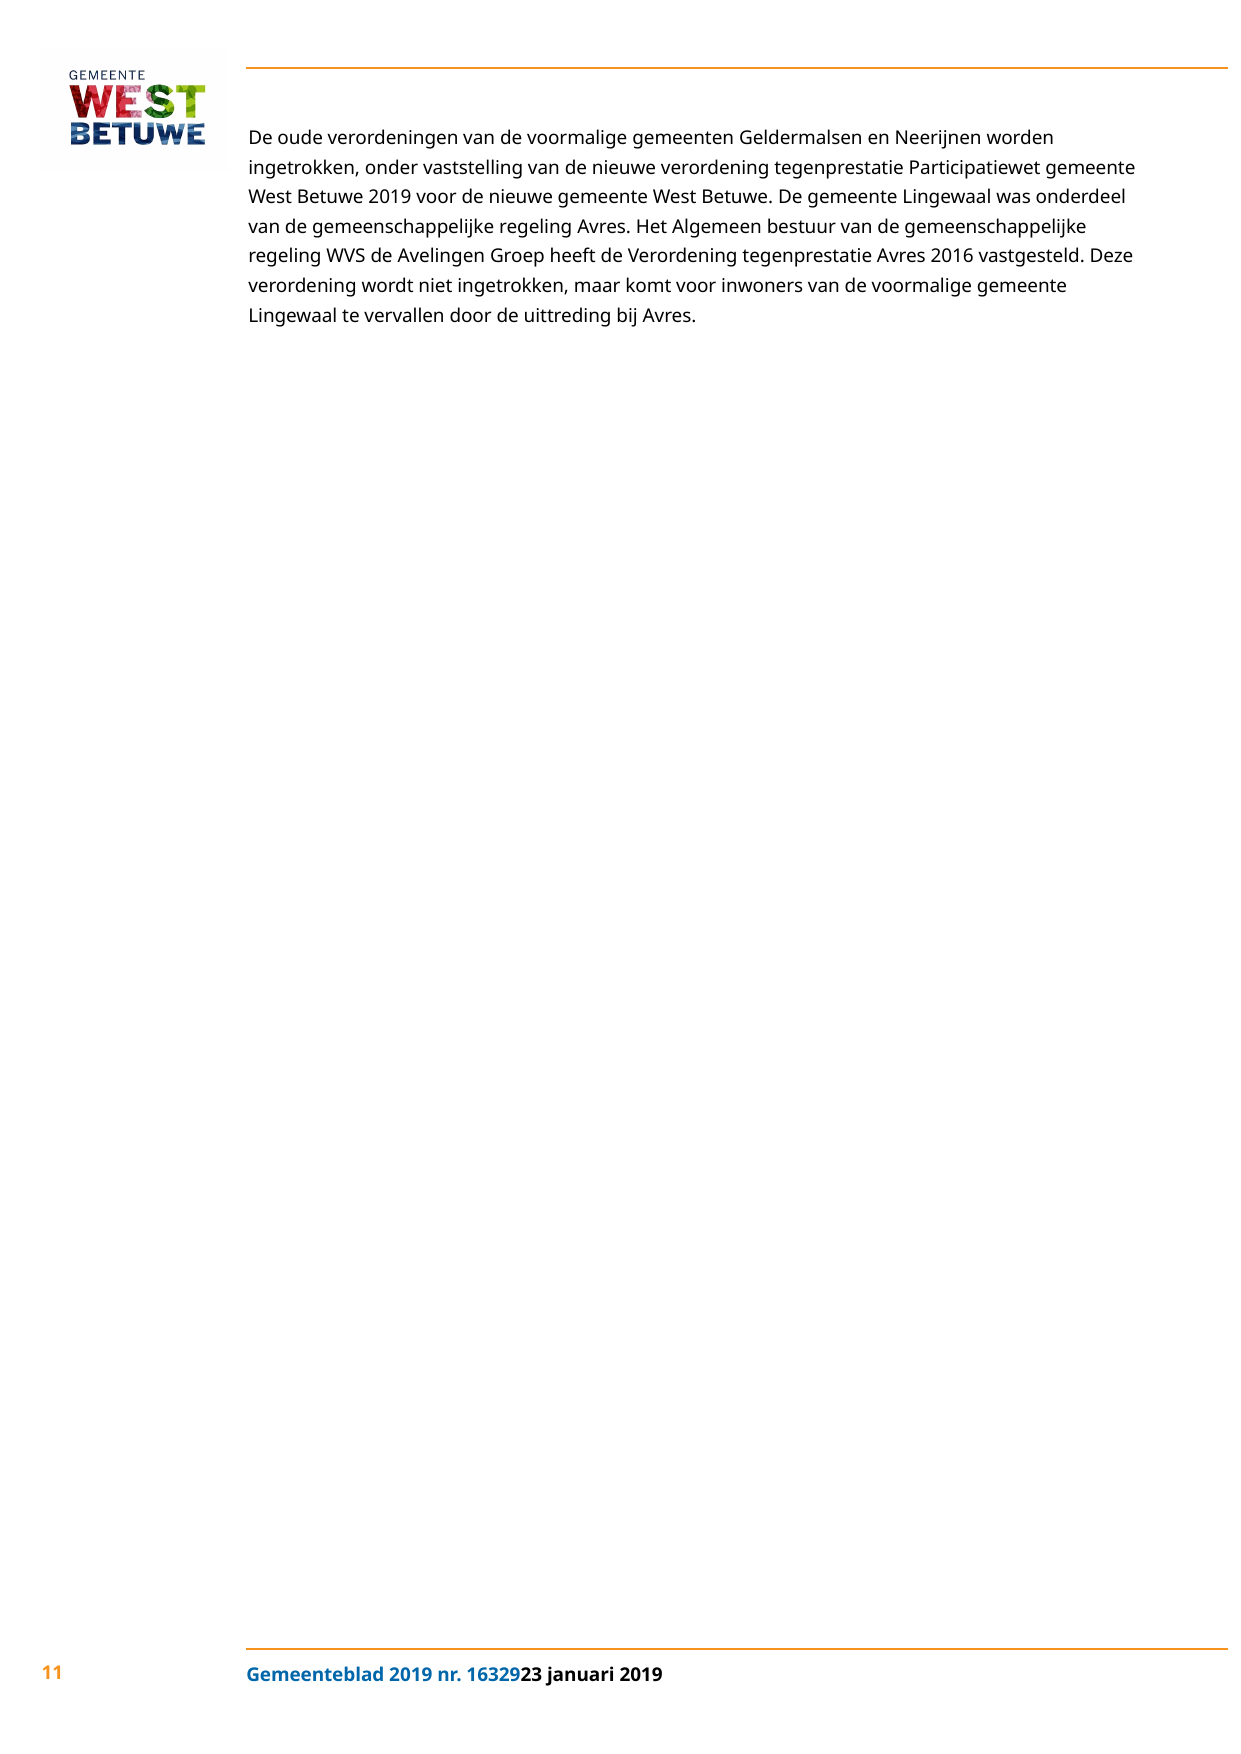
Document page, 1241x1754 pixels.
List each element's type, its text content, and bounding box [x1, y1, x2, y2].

picture [41, 47, 231, 172]
text De oude verordeningen van de voormalige gemeenten Geldermalsen en Neerijnen worden ingetrokken, onder vaststelling van de nieuwe verordening tegenprestatie Participatiewet gemeente West Betuwe 2019 voor de nieuwe gemeente West Betuwe. De gemeente Lingewaal was onderdeel van de gemeenschappelijke regeling Avres. Het Algemeen bestuur van de gemeenschappelijke regeling WVS de Avelingen Groep heeft de Verordening tegenprestatie Avres 2016 vastgesteld. Deze verordening wordt niet ingetrokken, maar komt voor inwoners van de voormalige gemeente Lingewaal te vervallen door de uittreding bij Avres. [248, 124, 1152, 328]
